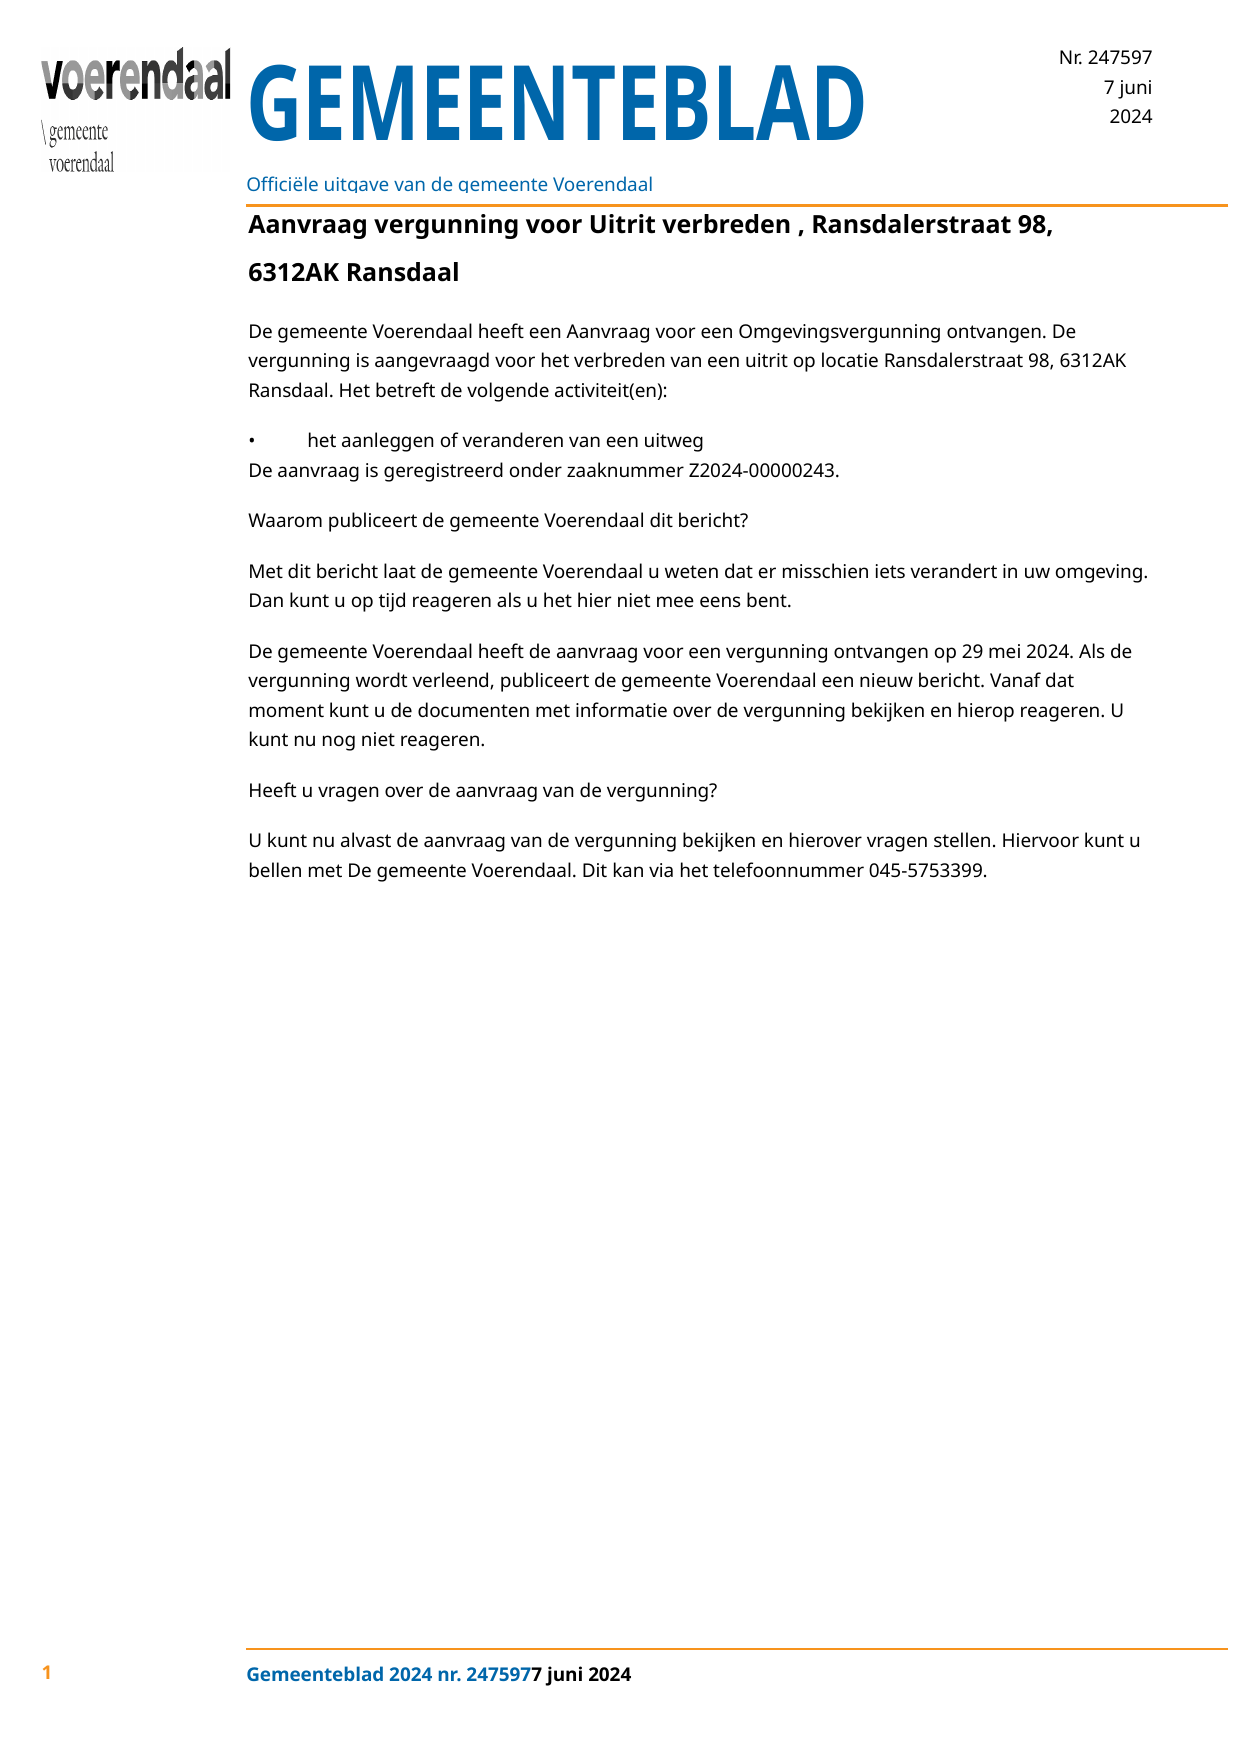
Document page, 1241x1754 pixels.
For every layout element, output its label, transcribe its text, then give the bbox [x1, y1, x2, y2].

text Met dit bericht laat de gemeente Voerendaal u weten dat er misschien iets verandert in uw omgeving. Dan kunt u op tijd reageren als u het hier niet mee eens bent. [248, 558, 1152, 613]
picture [41, 47, 231, 172]
text De aanvraag is geregistreerd onder zaaknummer Z2024-00000243. [248, 457, 1152, 483]
text De gemeente Voerendaal heeft de aanvraag voor een vergunning ontvangen op 29 mei 2024. Als de vergunning wordt verleend, publiceert de gemeente Voerendaal een nieuw bericht. Vanaf dat moment kunt u de documenten met informatie over de vergunning bekijken en hierop reageren. U kunt nu nog niet reageren. [248, 638, 1152, 752]
text De gemeente Voerendaal heeft een Aanvraag voor een Omgevingsvergunning ontvangen. De vergunning is aangevraagd voor het verbreden van een uitrit op locatie Ransdalerstraat 98, 6312AK Ransdaal. Het betreft de volgende activiteit(en): [248, 318, 1152, 403]
text Waarom publiceert de gemeente Voerendaal dit bericht? [248, 507, 1152, 533]
text Heeft u vragen over de aanvraag van de vergunning? [248, 777, 1152, 803]
text Aanvraag vergunning voor Uitrit verbreden , Ransdalerstraat 98, 6312AK Ransdaal [248, 207, 1152, 288]
text U kunt nu alvast de aanvraag van de vergunning bekijken en hierover vragen stellen. Hiervoor kunt u bellen met De gemeente Voerendaal. Dit kan via het telefoonnummer 045-5753399. [248, 827, 1152, 883]
list het aanleggen of veranderen van een uitweg [248, 427, 1152, 453]
